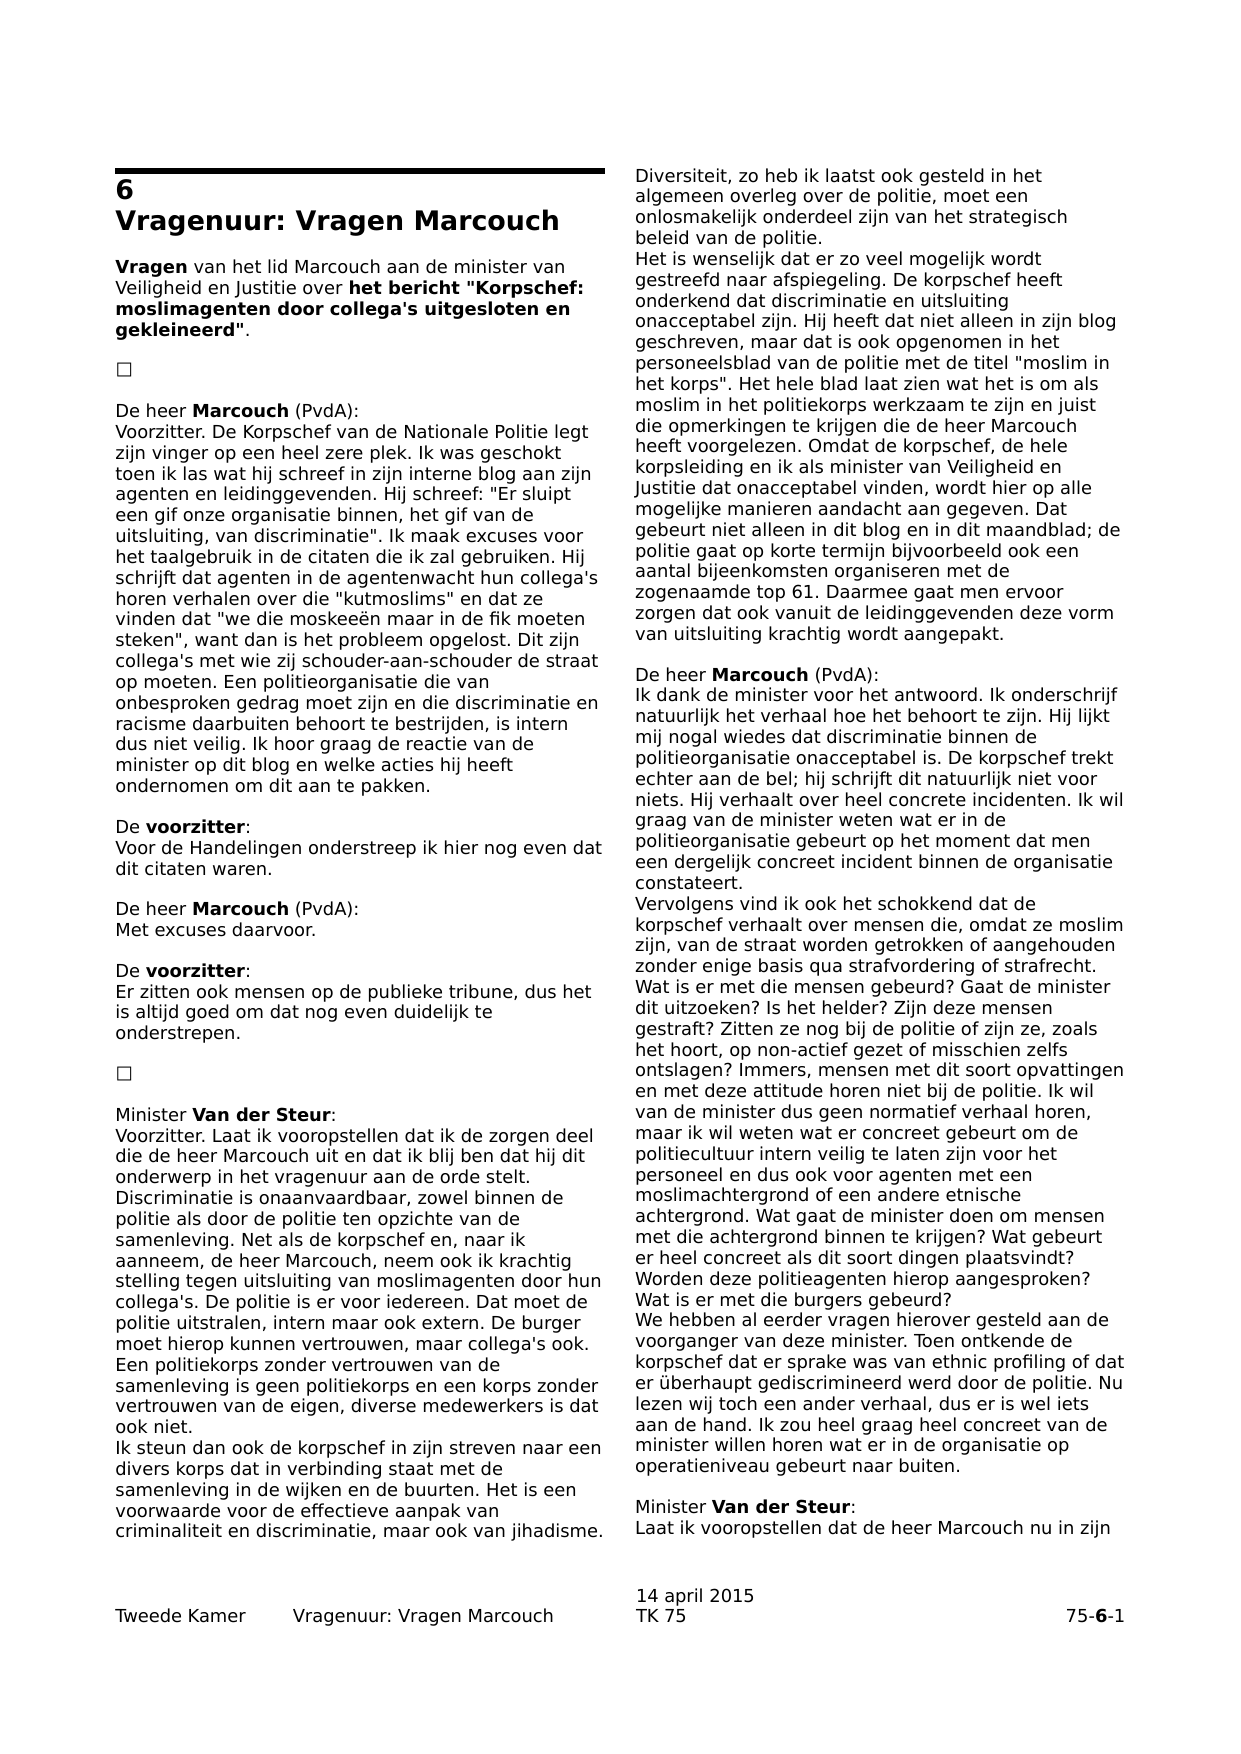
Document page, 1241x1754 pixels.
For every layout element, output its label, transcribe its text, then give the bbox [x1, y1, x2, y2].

text Vragen van het lid Marcouch aan de minister van Veiligheid en Justitie over het bericht "Korpschef: moslimagenten door collega's uitgesloten en gekleineerd". [115, 257, 605, 340]
text Ik steun dan ook de korpschef in zijn streven naar een divers korps dat in verbinding staat met de samenleving in de wijken en de buurten. Het is een voorwaarde voor de effectieve aanpak van criminaliteit en discriminatie, maar ook van jihadisme. [115, 1438, 605, 1542]
text Voor de Handelingen onderstreep ik hier nog even dat dit citaten waren. [115, 837, 605, 879]
text Diversiteit, zo heb ik laatst ook gesteld in het algemeen overleg over de politie, moet een onlosmakelijk onderdeel zijn van het strategisch beleid van de politie. [635, 165, 1125, 249]
text Voorzitter. De Korpschef van de Nationale Politie legt zijn vinger op een heel zere plek. Ik was geschokt toen ik las wat hij schreef in zijn interne blog aan zijn agenten en leidinggevenden. Hij schreef: "Er sluipt een gif onze organisatie binnen, het gif van de uitsluiting, van discriminatie". Ik maak excuses voor het taalgebruik in de citaten die ik zal gebruiken. Hij schrijft dat agenten in de agentenwacht hun collega's horen verhalen over die "kutmoslims" en dat ze vinden dat "we die moskeeën maar in de fik moeten steken", want dan is het probleem opgelost. Dit zijn collega's met wie zij schouder-aan-schouder de straat op moeten. Een politieorganisatie die van onbesproken gedrag moet zijn en die discriminatie en racisme daarbuiten behoort te bestrijden, is intern dus niet veilig. Ik hoor graag de reactie van de minister op dit blog en welke acties hij heeft ondernomen om dit aan te pakken. [115, 422, 605, 797]
text De heer Marcouch (PvdA): [115, 899, 605, 920]
text Met excuses daarvoor. [115, 920, 605, 941]
text Minister Van der Steur: [115, 1104, 605, 1125]
text Er zitten ook mensen op de publieke tribune, dus het is altijd goed om dat nog even duidelijk te onderstrepen. [115, 981, 605, 1044]
text ⬜ [115, 1064, 605, 1084]
text De heer Marcouch (PvdA): [115, 401, 605, 422]
text De voorzitter: [115, 961, 605, 981]
text Voorzitter. Laat ik vooropstellen dat ik de zorgen deel die de heer Marcouch uit en dat ik blij ben dat hij dit onderwerp in het vragenuur aan de orde stelt. Discriminatie is onaanvaardbaar, zowel binnen de politie als door de politie ten opzichte van de samenleving. Net als de korpschef en, naar ik aanneem, de heer Marcouch, neem ook ik krachtig stelling tegen uitsluiting van moslimagenten door hun collega's. De politie is er voor iedereen. Dat moet de politie uitstralen, intern maar ook extern. De burger moet hierop kunnen vertrouwen, maar collega's ook. Een politiekorps zonder vertrouwen van de samenleving is geen politiekorps en een korps zonder vertrouwen van de eigen, diverse medewerkers is dat ook niet. [115, 1125, 605, 1438]
text Vervolgens vind ik ook het schokkend dat de korpschef verhaalt over mensen die, omdat ze moslim zijn, van de straat worden getrokken of aangehouden zonder enige basis qua strafvordering of strafrecht. Wat is er met die mensen gebeurd? Gaat de minister dit uitzoeken? Is het helder? Zijn deze mensen gestraft? Zitten ze nog bij de politie of zijn ze, zoals het hoort, op non-actief gezet of misschien zelfs ontslagen? Immers, mensen met dit soort opvattingen en met deze attitude horen niet bij de politie. Ik wil van de minister dus geen normatief verhaal horen, maar ik wil weten wat er concreet gebeurt om de politiecultuur intern veilig te laten zijn voor het personeel en dus ook voor agenten met een moslimachtergrond of een andere etnische achtergrond. Wat gaat de minister doen om mensen met die achtergrond binnen te krijgen? Wat gebeurt er heel concreet als dit soort dingen plaatsvindt? Worden deze politieagenten hierop aangesproken? Wat is er met die burgers gebeurd? [635, 893, 1125, 1310]
text We hebben al eerder vragen hierover gesteld aan de voorganger van deze minister. Toen ontkende de korpschef dat er sprake was van ethnic profiling of dat er überhaupt gediscrimineerd werd door de politie. Nu lezen wij toch een ander verhaal, dus er is wel iets aan de hand. Ik zou heel graag heel concreet van de minister willen horen wat er in de organisatie op operatieniveau gebeurt naar buiten. [635, 1310, 1125, 1477]
text Ik dank de minister voor het antwoord. Ik onderschrijf natuurlijk het verhaal hoe het behoort te zijn. Hij lijkt mij nogal wiedes dat discriminatie binnen de politieorganisatie onacceptabel is. De korpschef trekt echter aan de bel; hij schrijft dit natuurlijk niet voor niets. Hij verhaalt over heel concrete incidenten. Ik wil graag van de minister weten wat er in de politieorganisatie gebeurt op het moment dat men een dergelijk concreet incident binnen de organisatie constateert. [635, 685, 1125, 893]
title 6 Vragenuur: Vragen Marcouch [115, 174, 605, 237]
text De heer Marcouch (PvdA): [635, 664, 1125, 685]
text De voorzitter: [115, 817, 605, 837]
text Laat ik vooropstellen dat de heer Marcouch nu in zijn [635, 1518, 1125, 1538]
text ⬜ [115, 360, 605, 381]
text Minister Van der Steur: [635, 1497, 1125, 1518]
text Het is wenselijk dat er zo veel mogelijk wordt gestreefd naar afspiegeling. De korpschef heeft onderkend dat discriminatie en uitsluiting onacceptabel zijn. Hij heeft dat niet alleen in zijn blog geschreven, maar dat is ook opgenomen in het personeelsblad van de politie met de titel "moslim in het korps". Het hele blad laat zien wat het is om als moslim in het politiekorps werkzaam te zijn en juist die opmerkingen te krijgen die de heer Marcouch heeft voorgelezen. Omdat de korpschef, de hele korpsleiding en ik als minister van Veiligheid en Justitie dat onacceptabel vinden, wordt hier op alle mogelijke manieren aandacht aan gegeven. Dat gebeurt niet alleen in dit blog en in dit maandblad; de politie gaat op korte termijn bijvoorbeeld ook een aantal bijeenkomsten organiseren met de zogenaamde top 61. Daarmee gaat men ervoor zorgen dat ook vanuit de leidinggevenden deze vorm van uitsluiting krachtig wordt aangepakt. [635, 249, 1125, 644]
